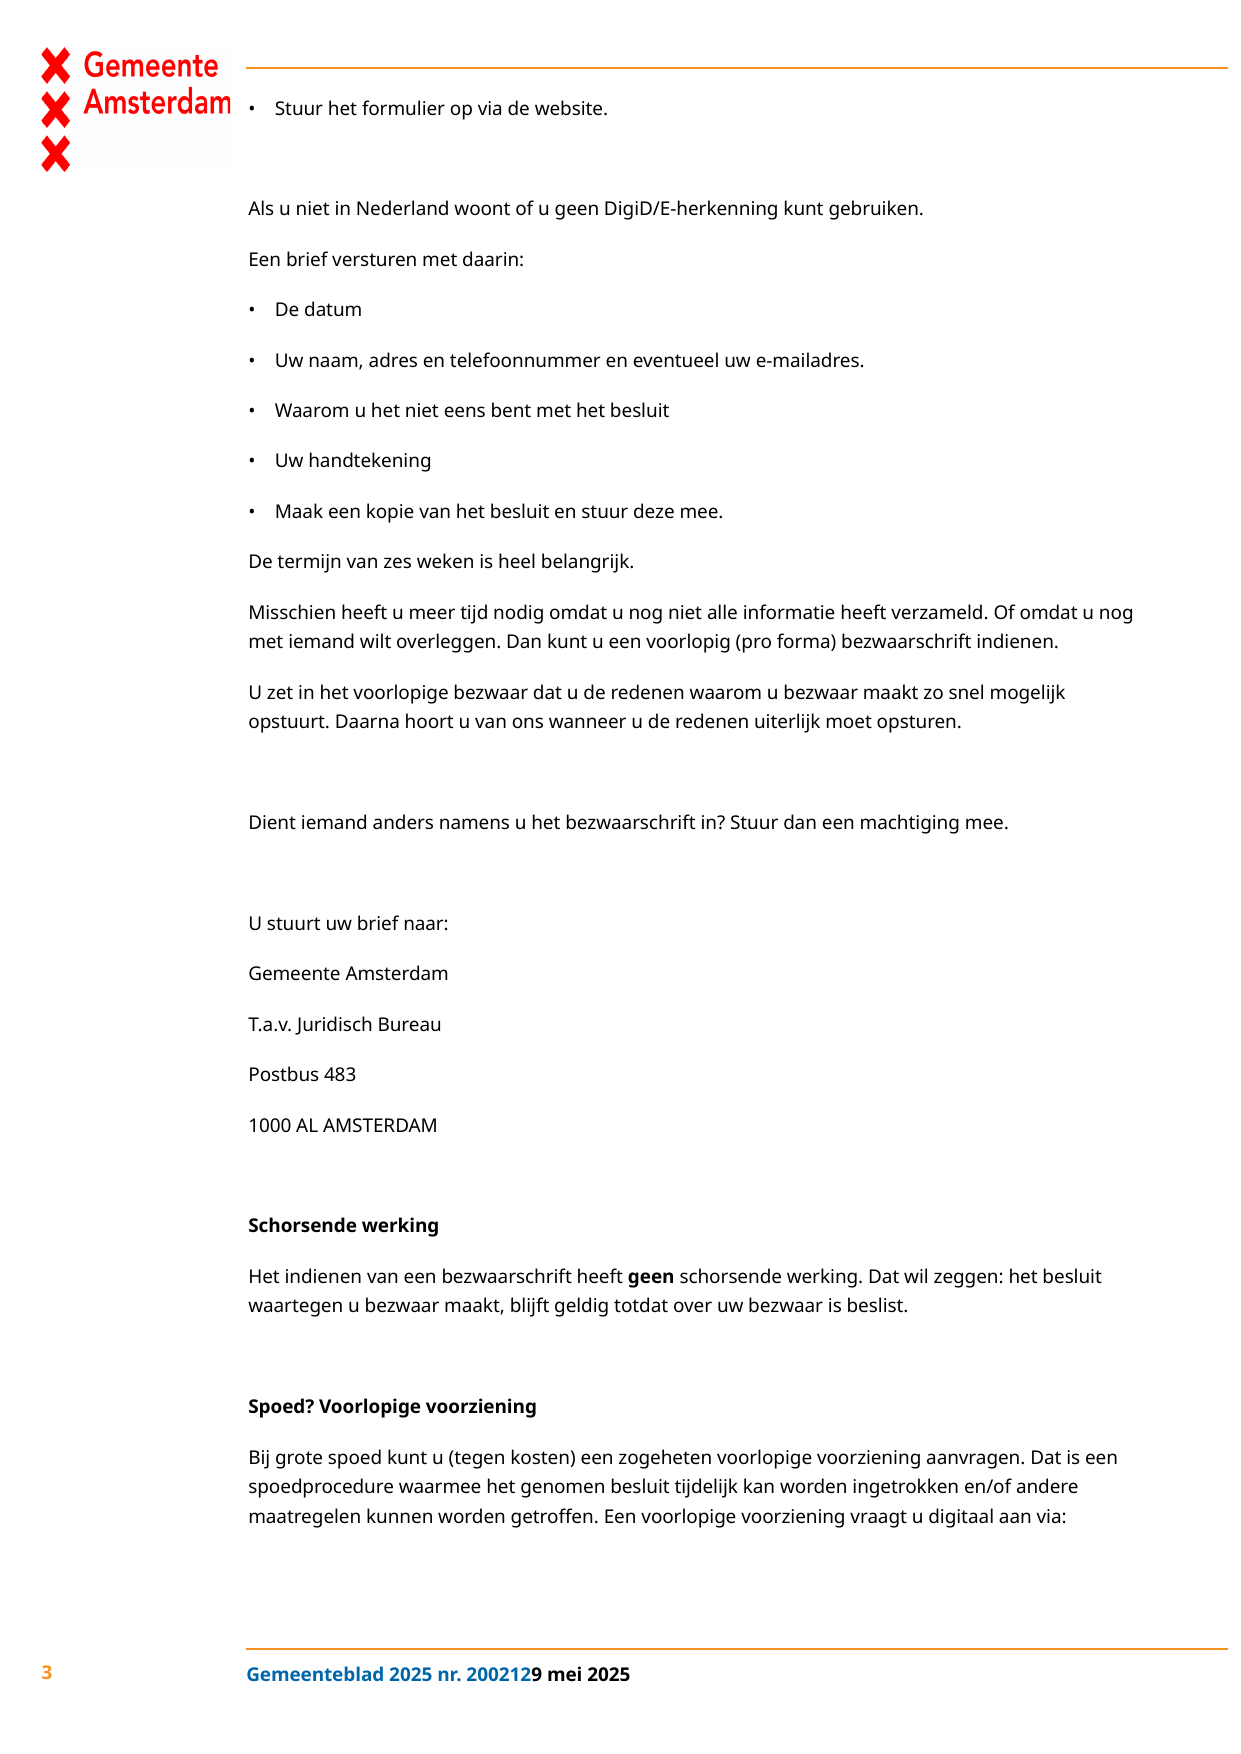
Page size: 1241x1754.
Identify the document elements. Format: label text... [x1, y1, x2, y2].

text Spoed? Voorlopige voorziening [248, 1393, 1152, 1419]
text Misschien heeft u meer tijd nodig omdat u nog niet alle informatie heeft verzameld. Of omdat u nog met iemand wilt overleggen. Dan kunt u een voorlopig (pro forma) bezwaarschrift indienen. [248, 599, 1152, 654]
text Een brief versturen met daarin: [248, 246, 1152, 272]
text • De datum [248, 296, 1152, 322]
text De termijn van zes weken is heel belangrijk. [248, 548, 1152, 574]
text Als u niet in Nederland woont of u geen DigiD/E-herkenning kunt gebruiken. [248, 196, 1152, 221]
text • Maak een kopie van het besluit en stuur deze mee. [248, 498, 1152, 524]
text U stuurt uw brief naar: [248, 910, 1152, 936]
text Het indienen van een bezwaarschrift heeft geen schorsende werking. Dat wil zeggen: het besluit waartegen u bezwaar maakt, blijft geldig totdat over uw bezwaar is beslist. [248, 1263, 1152, 1318]
text 1000 AL AMSTERDAM [248, 1112, 1152, 1138]
text • Waarom u het niet eens bent met het besluit [248, 397, 1152, 423]
text U zet in het voorlopige bezwaar dat u de redenen waarom u bezwaar maakt zo snel mogelijk opstuurt. Daarna hoort u van ons wanneer u de redenen uiterlijk moet opsturen. [248, 679, 1152, 734]
text Gemeente Amsterdam [248, 961, 1152, 986]
text • Stuur het formulier op via de website. [248, 95, 1152, 121]
text Bij grote spoed kunt u (tegen kosten) een zogeheten voorlopige voorziening aanvragen. Dat is een spoedprocedure waarmee het genomen besluit tijdelijk kan worden ingetrokken en/of andere maatregelen kunnen worden getroffen. Een voorlopige voorziening vraagt u digitaal aan via: [248, 1444, 1152, 1529]
text Dient iemand anders namens u het bezwaarschrift in? Stuur dan een machtiging mee. [248, 809, 1152, 835]
text • Uw handtekening [248, 448, 1152, 473]
text Postbus 483 [248, 1061, 1152, 1087]
picture [41, 47, 231, 172]
text • Uw naam, adres en telefoonnummer en eventueel uw e-mailadres. [248, 347, 1152, 373]
text T.a.v. Juridisch Bureau [248, 1011, 1152, 1037]
text Schorsende werking [248, 1213, 1152, 1238]
